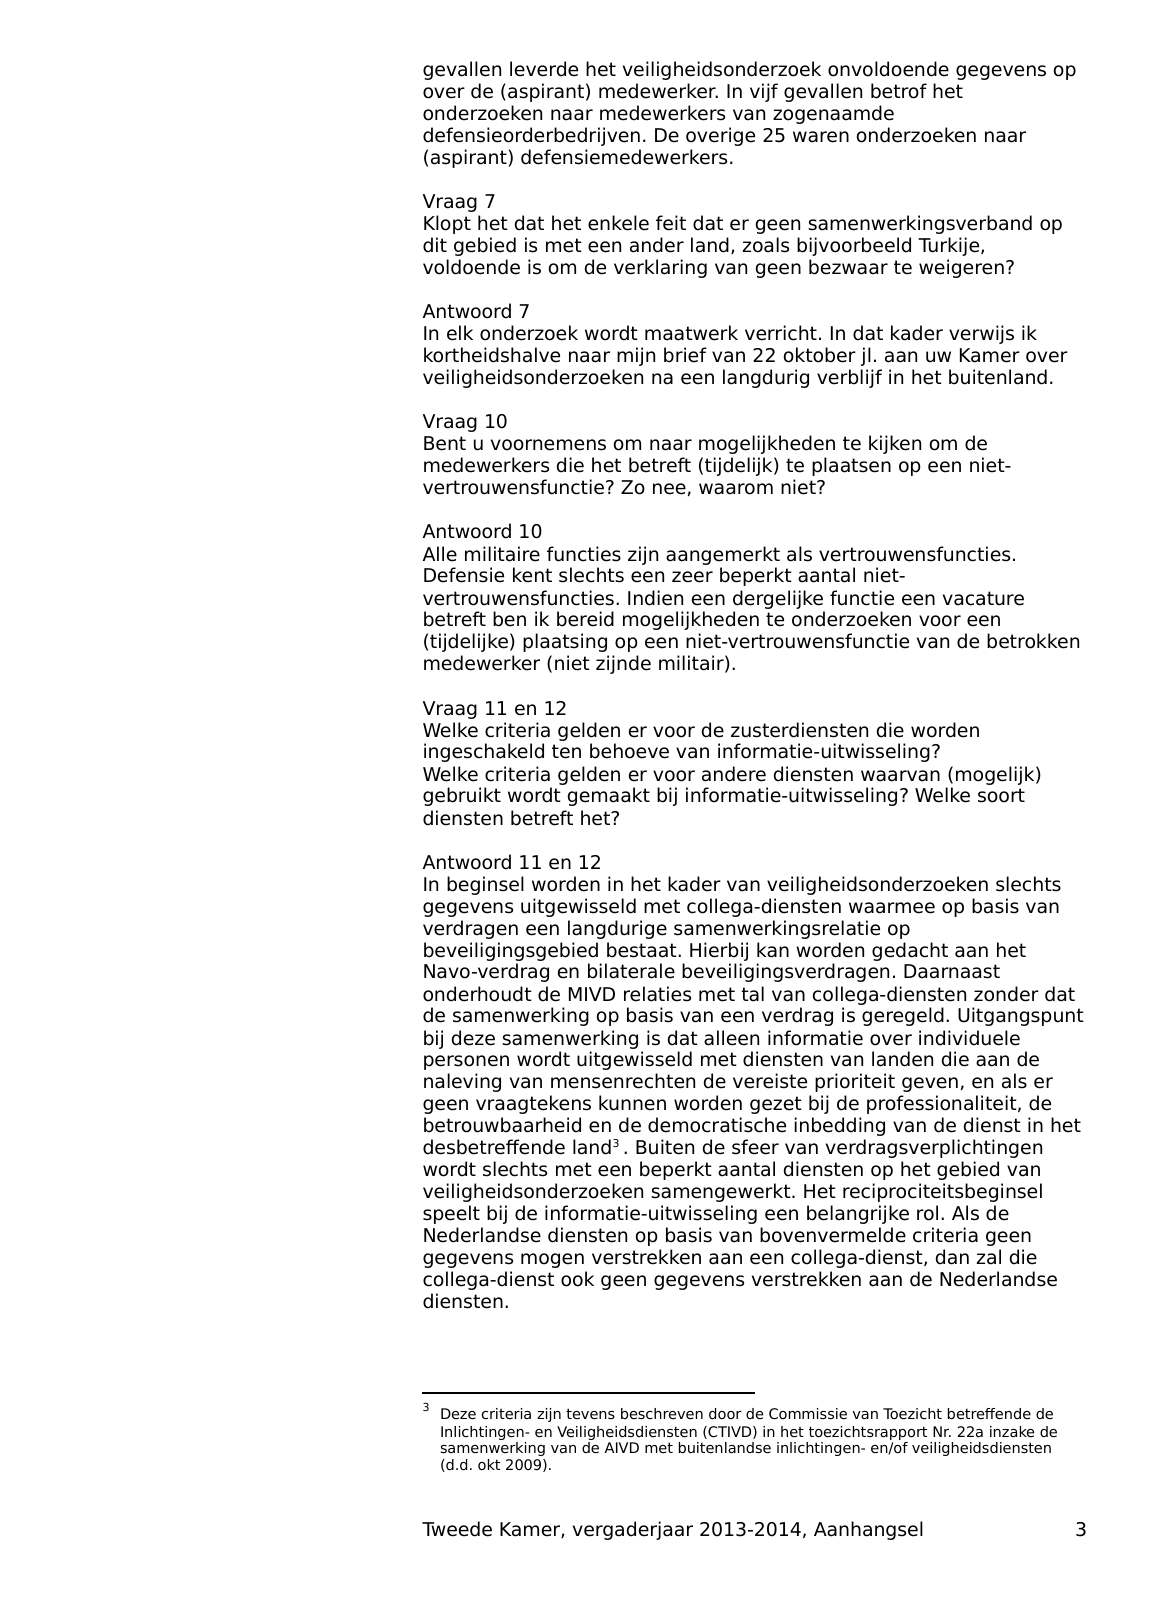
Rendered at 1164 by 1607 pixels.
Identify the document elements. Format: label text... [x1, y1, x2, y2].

text Alle militaire functies zijn aangemerkt als vertrouwensfuncties. Defensie kent slechts een zeer beperkt aantal niet-vertrouwensfuncties. Indien een dergelijke functie een vacature betreft ben ik bereid mogelijkheden te onderzoeken voor een (tijdelijke) plaatsing op een niet-vertrouwensfunctie van de betrokken medewerker (niet zijnde militair). [422, 543, 1087, 675]
text Welke criteria gelden er voor andere diensten waarvan (mogelijk) gebruikt wordt gemaakt bij informatie-uitwisseling? Welke soort diensten betreft het? [422, 763, 1087, 829]
text gevallen leverde het veiligheidsonderzoek onvoldoende gegevens op over de (aspirant) medewerker. In vijf gevallen betrof het onderzoeken naar medewerkers van zogenaamde defensieorderbedrijven. De overige 25 waren onderzoeken naar (aspirant) defensiemedewerkers. [422, 59, 1087, 169]
text Welke criteria gelden er voor de zusterdiensten die worden ingeschakeld ten behoeve van informatie-uitwisseling? [422, 719, 1087, 763]
text In elk onderzoek wordt maatwerk verricht. In dat kader verwijs ik kortheidshalve naar mijn brief van 22 oktober jl. aan uw Kamer over veiligheidsonderzoeken na een langdurig verblijf in het buitenland. [422, 323, 1087, 389]
text Antwoord 7 [422, 301, 1087, 323]
text Vraag 10 [422, 411, 1087, 433]
text Deze criteria zijn tevens beschreven door de Commissie van Toezicht betreffende de Inlichtingen- en Veiligheidsdiensten (CTIVD) in het toezichtsrapport Nr. 22a inzake de samenwerking van de AIVD met buitenlandse inlichtingen- en/of veiligheidsdiensten (d.d. okt 2009). [422, 1402, 1087, 1474]
text Antwoord 10 [422, 521, 1087, 543]
text Klopt het dat het enkele feit dat er geen samenwerkingsverband op dit gebied is met een ander land, zoals bijvoorbeeld Turkije, voldoende is om de verklaring van geen bezwaar te weigeren? [422, 213, 1087, 279]
text Bent u voornemens om naar mogelijkheden te kijken om de medewerkers die het betreft (tijdelijk) te plaatsen op een niet-vertrouwensfunctie? Zo nee, waarom niet? [422, 433, 1087, 499]
text Vraag 11 en 12 [422, 697, 1087, 719]
text Antwoord 11 en 12 [422, 852, 1087, 873]
text Vraag 7 [422, 191, 1087, 213]
text In beginsel worden in het kader van veiligheidsonderzoeken slechts gegevens uitgewisseld met collega-diensten waarmee op basis van verdragen een langdurige samenwerkingsrelatie op beveiligingsgebied bestaat. Hierbij kan worden gedacht aan het Navo-verdrag en bilaterale beveiligingsverdragen. Daarnaast onderhoudt de MIVD relaties met tal van collega-diensten zonder dat de samenwerking op basis van een verdrag is geregeld. Uitgangspunt bij deze samenwerking is dat alleen informatie over individuele personen wordt uitgewisseld met diensten van landen die aan de naleving van mensenrechten de vereiste prioriteit geven, en als er geen vraagtekens kunnen worden gezet bij de professionaliteit, de betrouwbaarheid en de democratische inbedding van de dienst in het desbetreffende land. Buiten de sfeer van verdragsverplichtingen wordt slechts met een beperkt aantal diensten op het gebied van veiligheidsonderzoeken samengewerkt. Het reciprociteitsbeginsel speelt bij de informatie-uitwisseling een belangrijke rol. Als de Nederlandse diensten op basis van bovenvermelde criteria geen gegevens mogen verstrekken aan een collega-dienst, dan zal die collega-dienst ook geen gegevens verstrekken aan de Nederlandse diensten. [422, 873, 1087, 1313]
